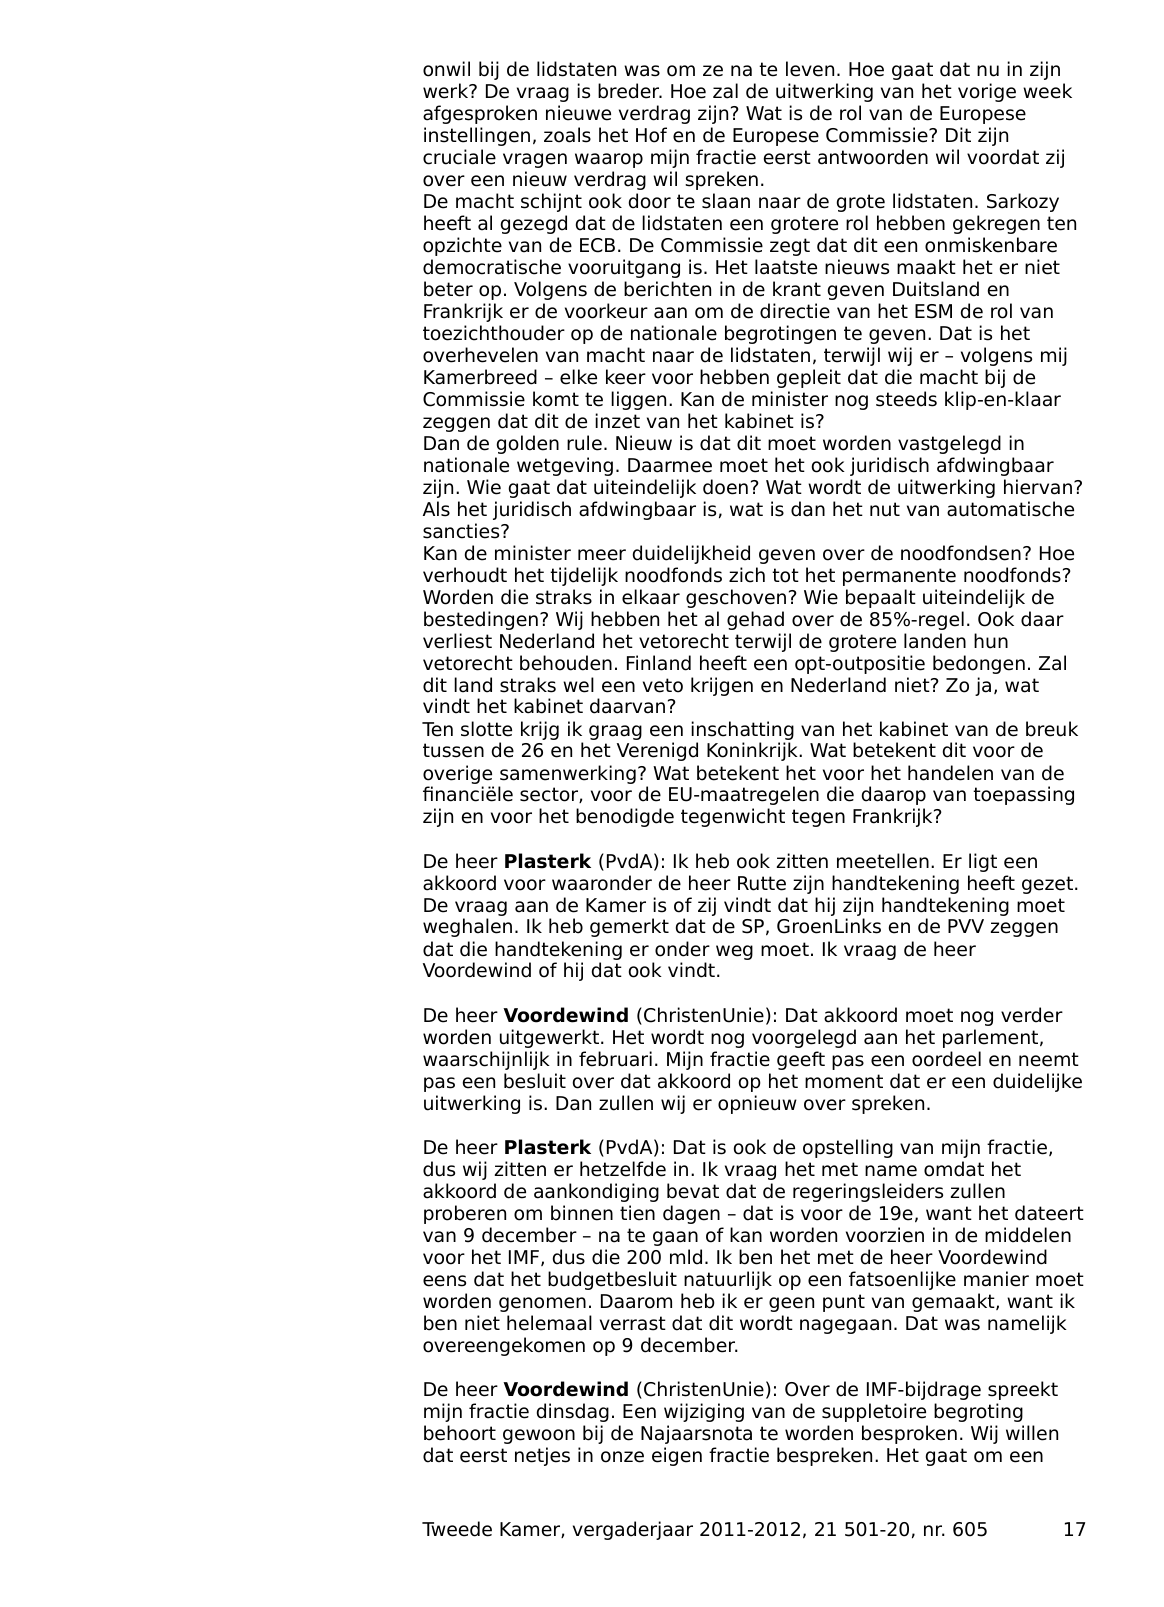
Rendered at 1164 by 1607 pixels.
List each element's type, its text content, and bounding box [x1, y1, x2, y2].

text Kan de minister meer duidelijkheid geven over de noodfondsen? Hoe verhoudt het tijdelijk noodfonds zich tot het permanente noodfonds? Worden die straks in elkaar geschoven? Wie bepaalt uiteindelijk de bestedingen? Wij hebben het al gehad over de 85%-regel. Ook daar verliest Nederland het vetorecht terwijl de grotere landen hun vetorecht behouden. Finland heeft een opt-outpositie bedongen. Zal dit land straks wel een veto krijgen en Nederland niet? Zo ja, wat vindt het kabinet daarvan? [422, 543, 1087, 718]
text De heer Plasterk (PvdA): Dat is ook de opstelling van mijn fractie, dus wij zitten er hetzelfde in. Ik vraag het met name omdat het akkoord de aankondiging bevat dat de regeringsleiders zullen proberen om binnen tien dagen – dat is voor de 19e, want het dateert van 9 december – na te gaan of kan worden voorzien in de middelen voor het IMF, dus die 200 mld. Ik ben het met de heer Voordewind eens dat het budgetbesluit natuurlijk op een fatsoenlijke manier moet worden genomen. Daarom heb ik er geen punt van gemaakt, want ik ben niet helemaal verrast dat dit wordt nagegaan. Dat was namelijk overeengekomen op 9 december. [422, 1137, 1087, 1356]
text Dan de golden rule. Nieuw is dat dit moet worden vastgelegd in nationale wetgeving. Daarmee moet het ook juridisch afdwingbaar zijn. Wie gaat dat uiteindelijk doen? Wat wordt de uitwerking hiervan? Als het juridisch afdwingbaar is, wat is dan het nut van automatische sancties? [422, 433, 1087, 543]
text De heer Plasterk (PvdA): Ik heb ook zitten meetellen. Er ligt een akkoord voor waaronder de heer Rutte zijn handtekening heeft gezet. De vraag aan de Kamer is of zij vindt dat hij zijn handtekening moet weghalen. Ik heb gemerkt dat de SP, GroenLinks en de PVV zeggen dat die handtekening er onder weg moet. Ik vraag de heer Voordewind of hij dat ook vindt. [422, 851, 1087, 982]
text Ten slotte krijg ik graag een inschatting van het kabinet van de breuk tussen de 26 en het Verenigd Koninkrijk. Wat betekent dit voor de overige samenwerking? Wat betekent het voor het handelen van de financiële sector, voor de EU-maatregelen die daarop van toepassing zijn en voor het benodigde tegenwicht tegen Frankrijk? [422, 718, 1087, 828]
text De macht schijnt ook door te slaan naar de grote lidstaten. Sarkozy heeft al gezegd dat de lidstaten een grotere rol hebben gekregen ten opzichte van de ECB. De Commissie zegt dat dit een onmiskenbare democratische vooruitgang is. Het laatste nieuws maakt het er niet beter op. Volgens de berichten in de krant geven Duitsland en Frankrijk er de voorkeur aan om de directie van het ESM de rol van toezichthouder op de nationale begrotingen te geven. Dat is het overhevelen van macht naar de lidstaten, terwijl wij er – volgens mij Kamerbreed – elke keer voor hebben gepleit dat die macht bij de Commissie komt te liggen. Kan de minister nog steeds klip-en-klaar zeggen dat dit de inzet van het kabinet is? [422, 191, 1087, 433]
text De heer Voordewind (ChristenUnie): Dat akkoord moet nog verder worden uitgewerkt. Het wordt nog voorgelegd aan het parlement, waarschijnlijk in februari. Mijn fractie geeft pas een oordeel en neemt pas een besluit over dat akkoord op het moment dat er een duidelijke uitwerking is. Dan zullen wij er opnieuw over spreken. [422, 1004, 1087, 1114]
text onwil bij de lidstaten was om ze na te leven. Hoe gaat dat nu in zijn werk? De vraag is breder. Hoe zal de uitwerking van het vorige week afgesproken nieuwe verdrag zijn? Wat is de rol van de Europese instellingen, zoals het Hof en de Europese Commissie? Dit zijn cruciale vragen waarop mijn fractie eerst antwoorden wil voordat zij over een nieuw verdrag wil spreken. [422, 59, 1087, 191]
text De heer Voordewind (ChristenUnie): Over de IMF-bijdrage spreekt mijn fractie dinsdag. Een wijziging van de suppletoire begroting behoort gewoon bij de Najaarsnota te worden besproken. Wij willen dat eerst netjes in onze eigen fractie bespreken. Het gaat om een [422, 1379, 1087, 1467]
